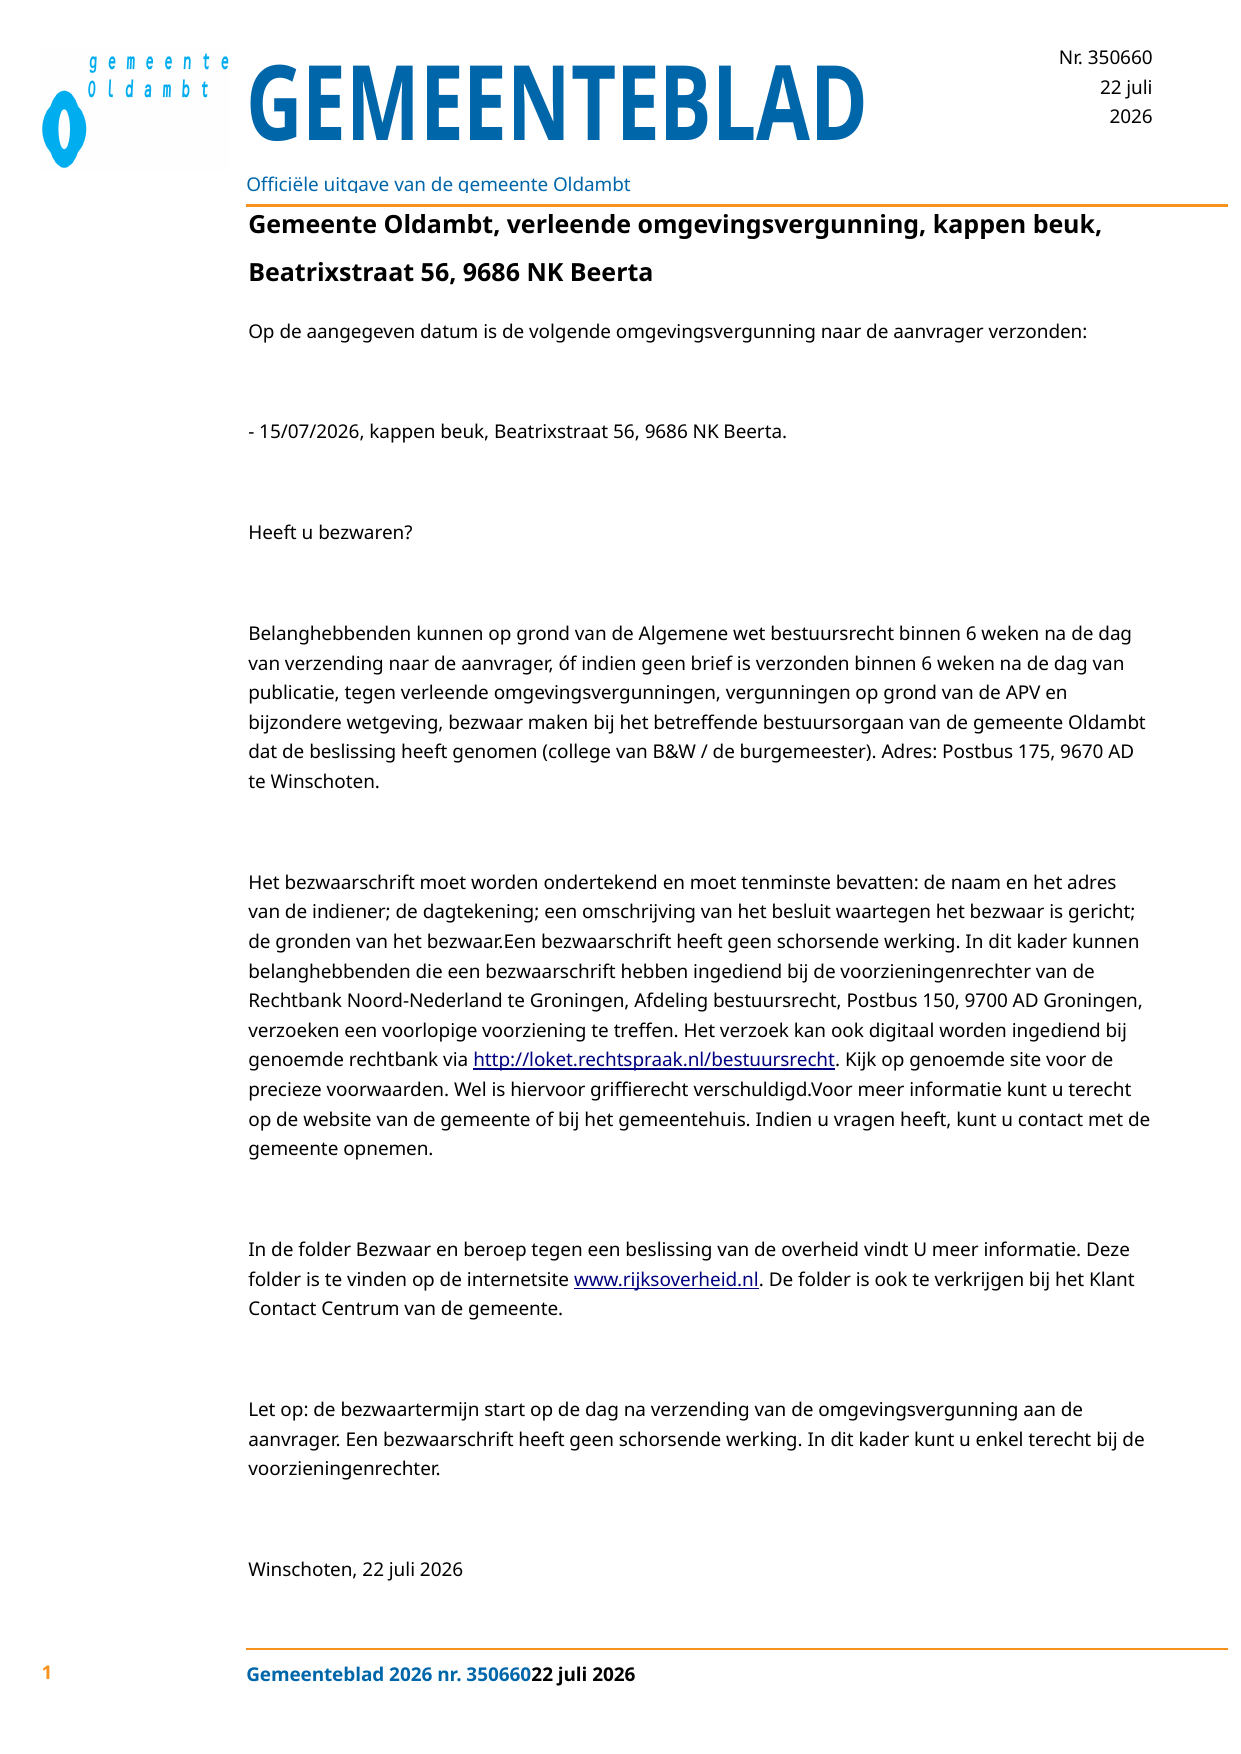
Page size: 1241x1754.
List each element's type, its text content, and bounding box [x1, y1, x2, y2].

text Op de aangegeven datum is de volgende omgevingsvergunning naar de aanvrager verzonden: [248, 318, 1152, 344]
text Let op: de bezwaartermijn start op de dag na verzending van de omgevingsvergunning aan de aanvrager. Een bezwaarschrift heeft geen schorsende werking. In dit kader kunt u enkel terecht bij de voorzieningenrechter. [248, 1396, 1152, 1481]
text Gemeente Oldambt, verleende omgevingsvergunning, kappen beuk, Beatrixstraat 56, 9686 NK Beerta [248, 207, 1152, 288]
text - 15/07/2026, kappen beuk, Beatrixstraat 56, 9686 NK Beerta. [248, 419, 1152, 444]
text Heeft u bezwaren? [248, 519, 1152, 545]
picture [41, 47, 231, 172]
text Winschoten, 22 juli 2026 [248, 1556, 1152, 1582]
text Belanghebbenden kunnen op grond van de Algemene wet bestuursrecht binnen 6 weken na de dag van verzending naar de aanvrager, óf indien geen brief is verzonden binnen 6 weken na de dag van publicatie, tegen verleende omgevingsvergunningen, vergunningen op grond van de APV en bijzondere wetgeving, bezwaar maken bij het betreffende bestuursorgaan van de gemeente Oldambt dat de beslissing heeft genomen (college van B&W / de burgemeester). Adres: Postbus 175, 9670 AD te Winschoten. [248, 620, 1152, 794]
text In de folder Bezwaar en beroep tegen een beslissing van de overheid vindt U meer informatie. Deze folder is te vinden op de internetsite www.rijksoverheid.nl. De folder is ook te verkrijgen bij het Klant Contact Centrum van de gemeente. [248, 1236, 1152, 1321]
text Het bezwaarschrift moet worden ondertekend en moet tenminste bevatten: de naam en het adres van de indiener; de dagtekening; een omschrijving van het besluit waartegen het bezwaar is gericht; de gronden van het bezwaar.Een bezwaarschrift heeft geen schorsende werking. In dit kader kunnen belanghebbenden die een bezwaarschrift hebben ingediend bij de voorzieningenrechter van de Rechtbank Noord-Nederland te Groningen, Afdeling bestuursrecht, Postbus 150, 9700 AD Groningen, verzoeken een voorlopige voorziening te treffen. Het verzoek kan ook digitaal worden ingediend bij genoemde rechtbank via http://loket.rechtspraak.nl/bestuursrecht. Kijk op genoemde site voor de precieze voorwaarden. Wel is hiervoor griffierecht verschuldigd.Voor meer informatie kunt u terecht op de website van de gemeente of bij het gemeentehuis. Indien u vragen heeft, kunt u contact met de gemeente opnemen. [248, 869, 1152, 1161]
